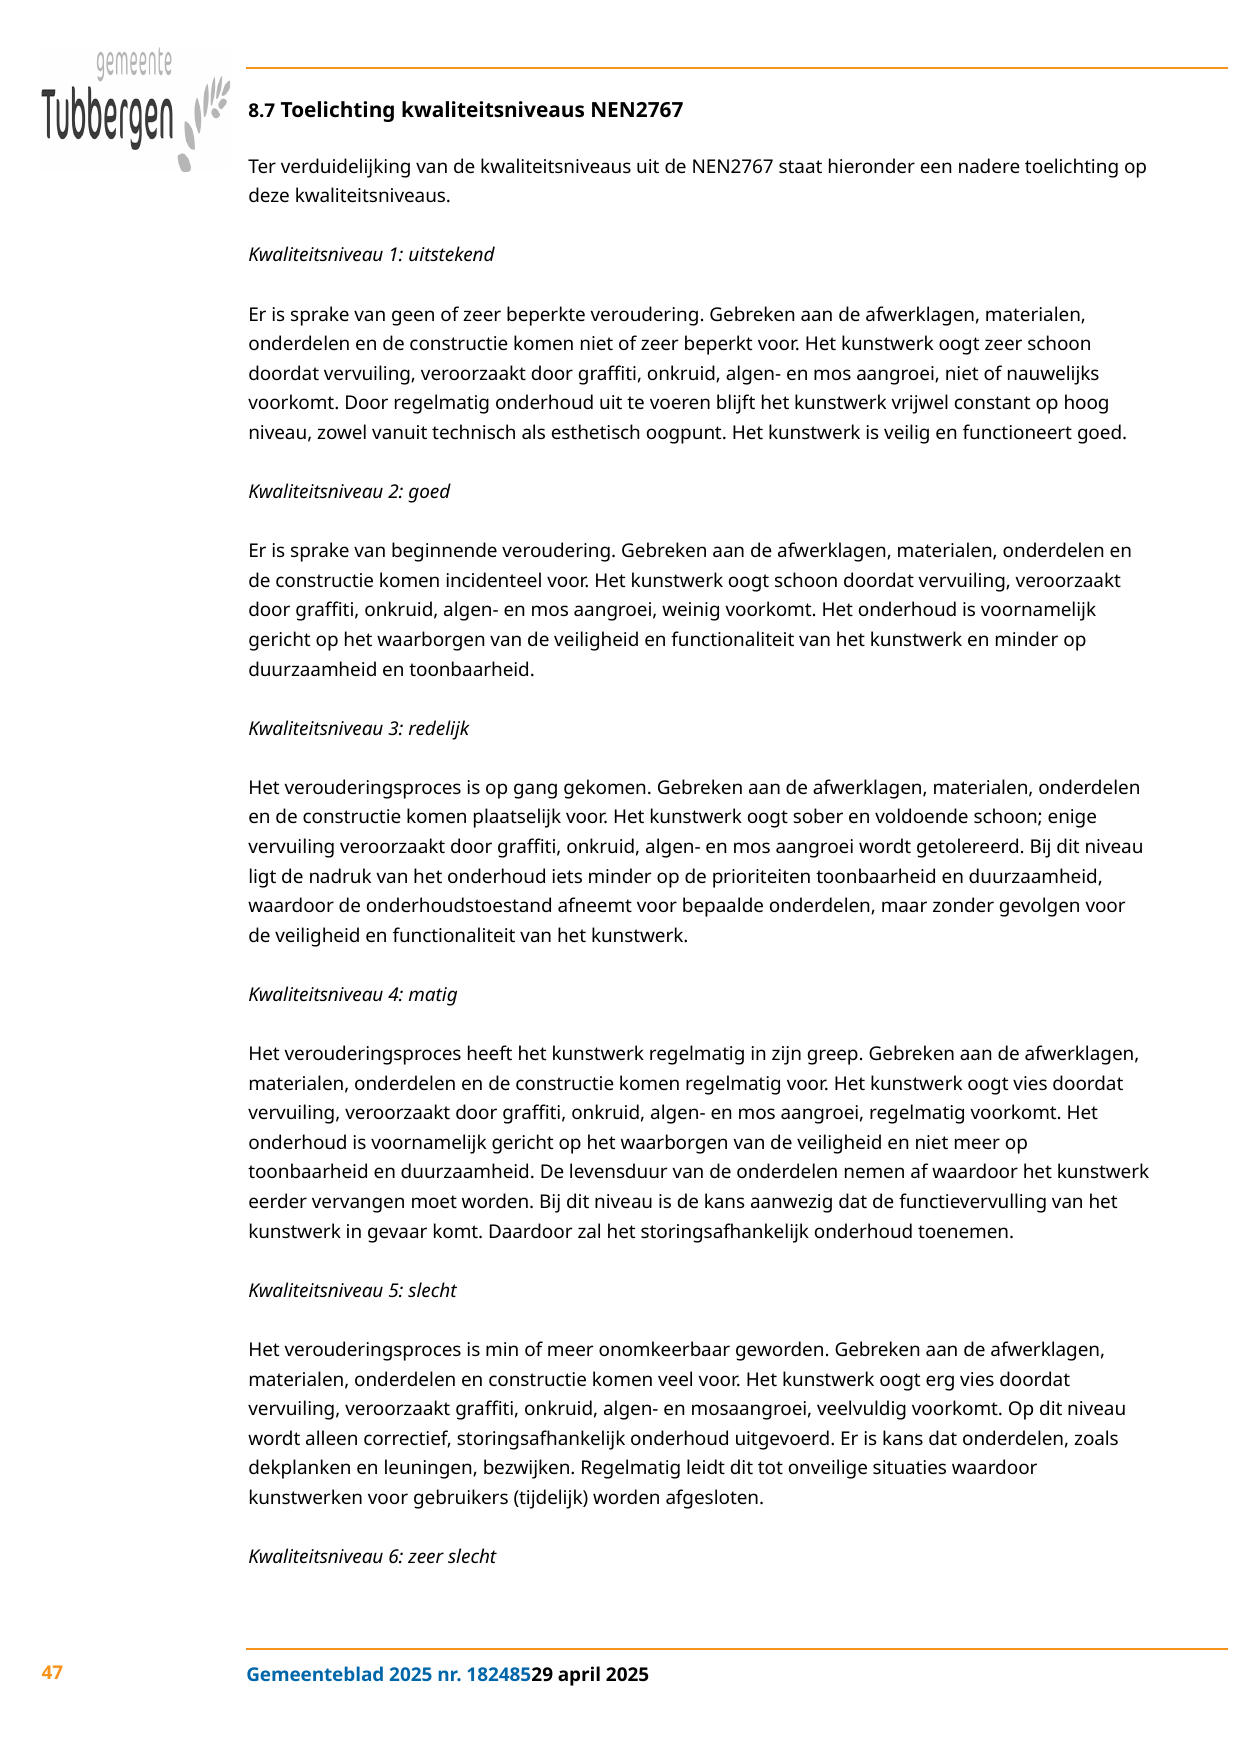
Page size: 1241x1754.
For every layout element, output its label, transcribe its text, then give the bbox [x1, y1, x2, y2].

picture [41, 47, 231, 172]
text Het verouderingsproces heeft het kunstwerk regelmatig in zijn greep. Gebreken aan de afwerklagen, materialen, onderdelen en de constructie komen regelmatig voor. Het kunstwerk oogt vies doordat vervuiling, veroorzaakt door graffiti, onkruid, algen- en mos aangroei, regelmatig voorkomt. Het onderhoud is voornamelijk gericht op het waarborgen van de veiligheid en niet meer op toonbaarheid en duurzaamheid. De levensduur van de onderdelen nemen af waardoor het kunstwerk eerder vervangen moet worden. Bij dit niveau is de kans aanwezig dat de functievervulling van het kunstwerk in gevaar komt. Daardoor zal het storingsafhankelijk onderhoud toenemen. [248, 1040, 1152, 1244]
text Het verouderingsproces is op gang gekomen. Gebreken aan de afwerklagen, materialen, onderdelen en de constructie komen plaatselijk voor. Het kunstwerk oogt sober en voldoende schoon; enige vervuiling veroorzaakt door graffiti, onkruid, algen- en mos aangroei wordt getolereerd. Bij dit niveau ligt de nadruk van het onderhoud iets minder op de prioriteiten toonbaarheid en duurzaamheid, waardoor de onderhoudstoestand afneemt voor bepaalde onderdelen, maar zonder gevolgen voor de veiligheid en functionaliteit van het kunstwerk. [248, 774, 1152, 948]
text Het verouderingsproces is min of meer onomkeerbaar geworden. Gebreken aan de afwerklagen, materialen, onderdelen en constructie komen veel voor. Het kunstwerk oogt erg vies doordat vervuiling, veroorzaakt graffiti, onkruid, algen- en mosaangroei, veelvuldig voorkomt. Op dit niveau wordt alleen correctief, storingsafhankelijk onderhoud uitgevoerd. Er is kans dat onderdelen, zoals dekplanken en leuningen, bezwijken. Regelmatig leidt dit tot onveilige situaties waardoor kunstwerken voor gebruikers (tijdelijk) worden afgesloten. [248, 1336, 1152, 1510]
text Kwaliteitsniveau 4: matig [248, 981, 1152, 1007]
text Ter verduidelijking van de kwaliteitsniveaus uit de NEN2767 staat hieronder een nadere toelichting op deze kwaliteitsniveaus. [248, 153, 1152, 208]
text 8.7 Toelichting kwaliteitsniveaus NEN2767 [248, 95, 1152, 123]
text Kwaliteitsniveau 3: redelijk [248, 715, 1152, 741]
text Kwaliteitsniveau 2: goed [248, 478, 1152, 504]
text Er is sprake van geen of zeer beperkte veroudering. Gebreken aan de afwerklagen, materialen, onderdelen en de constructie komen niet of zeer beperkt voor. Het kunstwerk oogt zeer schoon doordat vervuiling, veroorzaakt door graffiti, onkruid, algen- en mos aangroei, niet of nauwelijks voorkomt. Door regelmatig onderhoud uit te voeren blijft het kunstwerk vrijwel constant op hoog niveau, zowel vanuit technisch als esthetisch oogpunt. Het kunstwerk is veilig en functioneert goed. [248, 301, 1152, 445]
text Kwaliteitsniveau 6: zeer slecht [248, 1543, 1152, 1569]
text Kwaliteitsniveau 1: uitstekend [248, 242, 1152, 267]
text Er is sprake van beginnende veroudering. Gebreken aan de afwerklagen, materialen, onderdelen en de constructie komen incidenteel voor. Het kunstwerk oogt schoon doordat vervuiling, veroorzaakt door graffiti, onkruid, algen- en mos aangroei, weinig voorkomt. Het onderhoud is voornamelijk gericht op het waarborgen van de veiligheid en functionaliteit van het kunstwerk en minder op duurzaamheid en toonbaarheid. [248, 537, 1152, 682]
text Kwaliteitsniveau 5: slecht [248, 1277, 1152, 1303]
